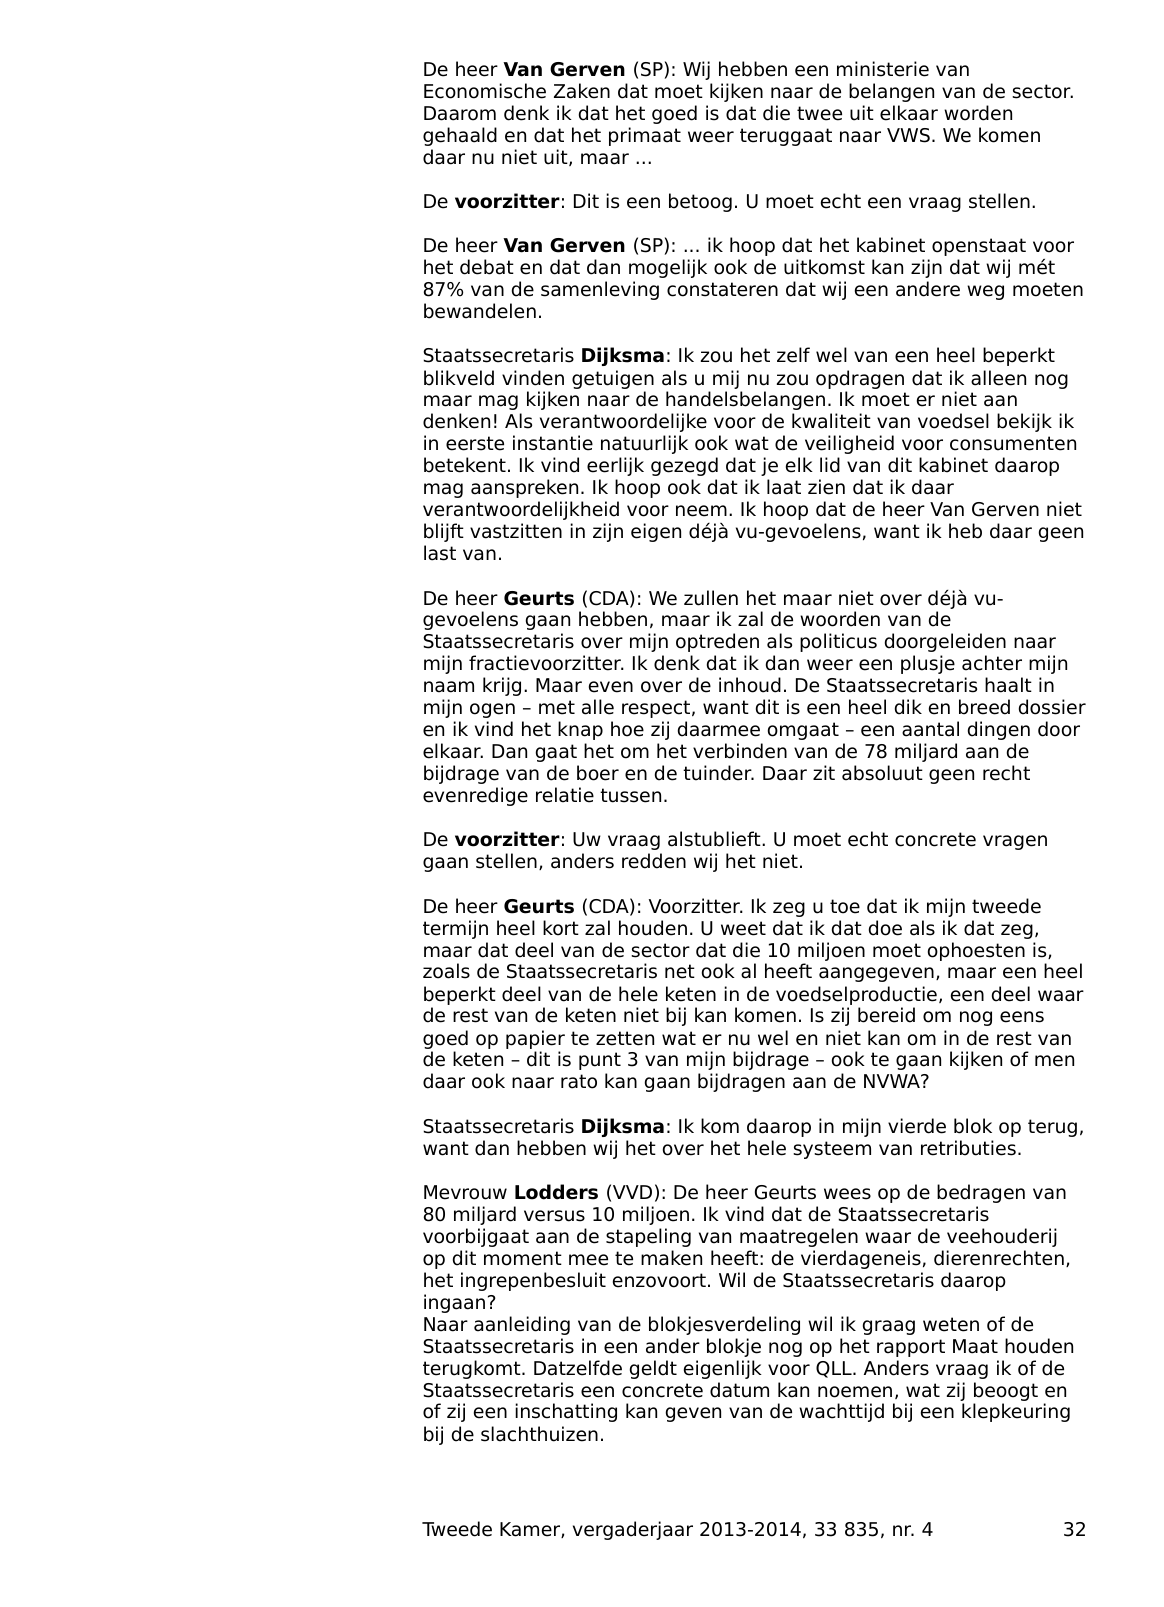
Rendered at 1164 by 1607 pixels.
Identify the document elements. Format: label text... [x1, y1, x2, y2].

text De heer Van Gerven (SP): Wij hebben een ministerie van Economische Zaken dat moet kijken naar de belangen van de sector. Daarom denk ik dat het goed is dat die twee uit elkaar worden gehaald en dat het primaat weer teruggaat naar VWS. We komen daar nu niet uit, maar ... [422, 59, 1087, 169]
text Staatssecretaris Dijksma: Ik kom daarop in mijn vierde blok op terug, want dan hebben wij het over het hele systeem van retributies. [422, 1116, 1087, 1159]
text Staatssecretaris Dijksma: Ik zou het zelf wel van een heel beperkt blikveld vinden getuigen als u mij nu zou opdragen dat ik alleen nog maar mag kijken naar de handelsbelangen. Ik moet er niet aan denken! Als verantwoordelijke voor de kwaliteit van voedsel bekijk ik in eerste instantie natuurlijk ook wat de veiligheid voor consumenten betekent. Ik vind eerlijk gezegd dat je elk lid van dit kabinet daarop mag aanspreken. Ik hoop ook dat ik laat zien dat ik daar verantwoordelijkheid voor neem. Ik hoop dat de heer Van Gerven niet blijft vastzitten in zijn eigen déjà vu-gevoelens, want ik heb daar geen last van. [422, 345, 1087, 565]
text De heer Geurts (CDA): We zullen het maar niet over déjà vu-gevoelens gaan hebben, maar ik zal de woorden van de Staatssecretaris over mijn optreden als politicus doorgeleiden naar mijn fractievoorzitter. Ik denk dat ik dan weer een plusje achter mijn naam krijg. Maar even over de inhoud. De Staatssecretaris haalt in mijn ogen – met alle respect, want dit is een heel dik en breed dossier en ik vind het knap hoe zij daarmee omgaat – een aantal dingen door elkaar. Dan gaat het om het verbinden van de 78 miljard aan de bijdrage van de boer en de tuinder. Daar zit absoluut geen recht evenredige relatie tussen. [422, 587, 1087, 807]
text De voorzitter: Dit is een betoog. U moet echt een vraag stellen. [422, 191, 1087, 213]
text De heer Geurts (CDA): Voorzitter. Ik zeg u toe dat ik mijn tweede termijn heel kort zal houden. U weet dat ik dat doe als ik dat zeg, maar dat deel van de sector dat die 10 miljoen moet ophoesten is, zoals de Staatssecretaris net ook al heeft aangegeven, maar een heel beperkt deel van de hele keten in de voedselproductie, een deel waar de rest van de keten niet bij kan komen. Is zij bereid om nog eens goed op papier te zetten wat er nu wel en niet kan om in de rest van de keten – dit is punt 3 van mijn bijdrage – ook te gaan kijken of men daar ook naar rato kan gaan bijdragen aan de NVWA? [422, 896, 1087, 1093]
text Mevrouw Lodders (VVD): De heer Geurts wees op de bedragen van 80 miljard versus 10 miljoen. Ik vind dat de Staatssecretaris voorbijgaat aan de stapeling van maatregelen waar de veehouderij op dit moment mee te maken heeft: de vierdageneis, dierenrechten, het ingrepenbesluit enzovoort. Wil de Staatssecretaris daarop ingaan? [422, 1182, 1087, 1313]
text De heer Van Gerven (SP): ... ik hoop dat het kabinet openstaat voor het debat en dat dan mogelijk ook de uitkomst kan zijn dat wij mét 87% van de samenleving constateren dat wij een andere weg moeten bewandelen. [422, 235, 1087, 323]
text Naar aanleiding van de blokjesverdeling wil ik graag weten of de Staatssecretaris in een ander blokje nog op het rapport Maat houden terugkomt. Datzelfde geldt eigenlijk voor QLL. Anders vraag ik of de Staatssecretaris een concrete datum kan noemen, wat zij beoogt en of zij een inschatting kan geven van de wachttijd bij een klepkeuring bij de slachthuizen. [422, 1313, 1087, 1445]
text De voorzitter: Uw vraag alstublieft. U moet echt concrete vragen gaan stellen, anders redden wij het niet. [422, 829, 1087, 873]
